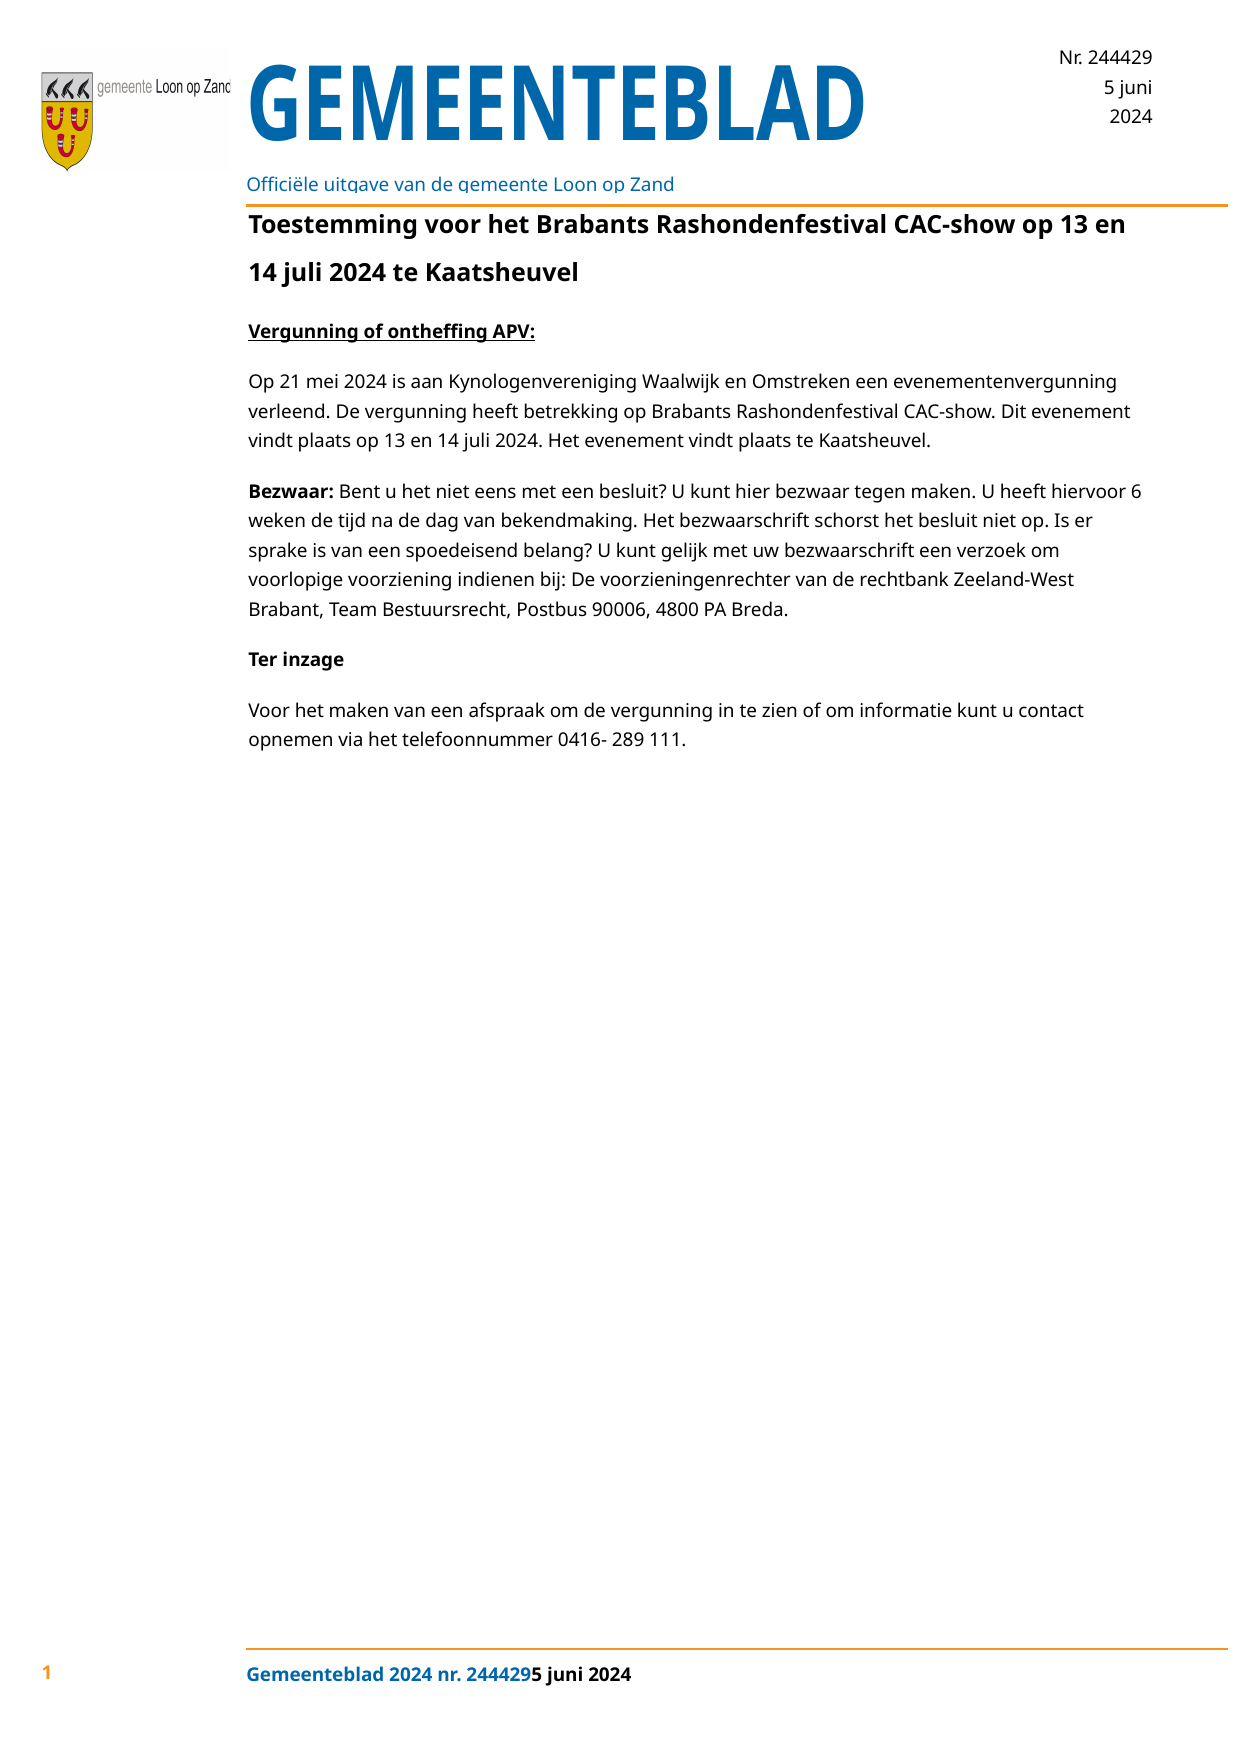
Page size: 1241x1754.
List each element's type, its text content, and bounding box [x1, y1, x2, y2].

text Ter inzage [248, 647, 1152, 672]
text Bezwaar: Bent u het niet eens met een besluit? U kunt hier bezwaar tegen maken. U heeft hiervoor 6 weken de tijd na de dag van bekendmaking. Het bezwaarschrift schorst het besluit niet op. Is er sprake is van een spoedeisend belang? U kunt gelijk met uw bezwaarschrift een verzoek om voorlopige voorziening indienen bij: De voorzieningenrechter van de rechtbank Zeeland-West Brabant, Team Bestuursrecht, Postbus 90006, 4800 PA Breda. [248, 478, 1152, 622]
text Vergunning of ontheffing APV: [248, 318, 1152, 344]
text Voor het maken van een afspraak om de vergunning in te zien of om informatie kunt u contact opnemen via het telefoonnummer 0416- 289 111. [248, 697, 1152, 752]
text Toestemming voor het Brabants Rashondenfestival CAC-show op 13 en 14 juli 2024 te Kaatsheuvel [248, 207, 1152, 288]
text Op 21 mei 2024 is aan Kynologenvereniging Waalwijk en Omstreken een evenementenvergunning verleend. De vergunning heeft betrekking op Brabants Rashondenfestival CAC-show. Dit evenement vindt plaats op 13 en 14 juli 2024. Het evenement vindt plaats te Kaatsheuvel. [248, 368, 1152, 453]
picture [41, 47, 231, 172]
